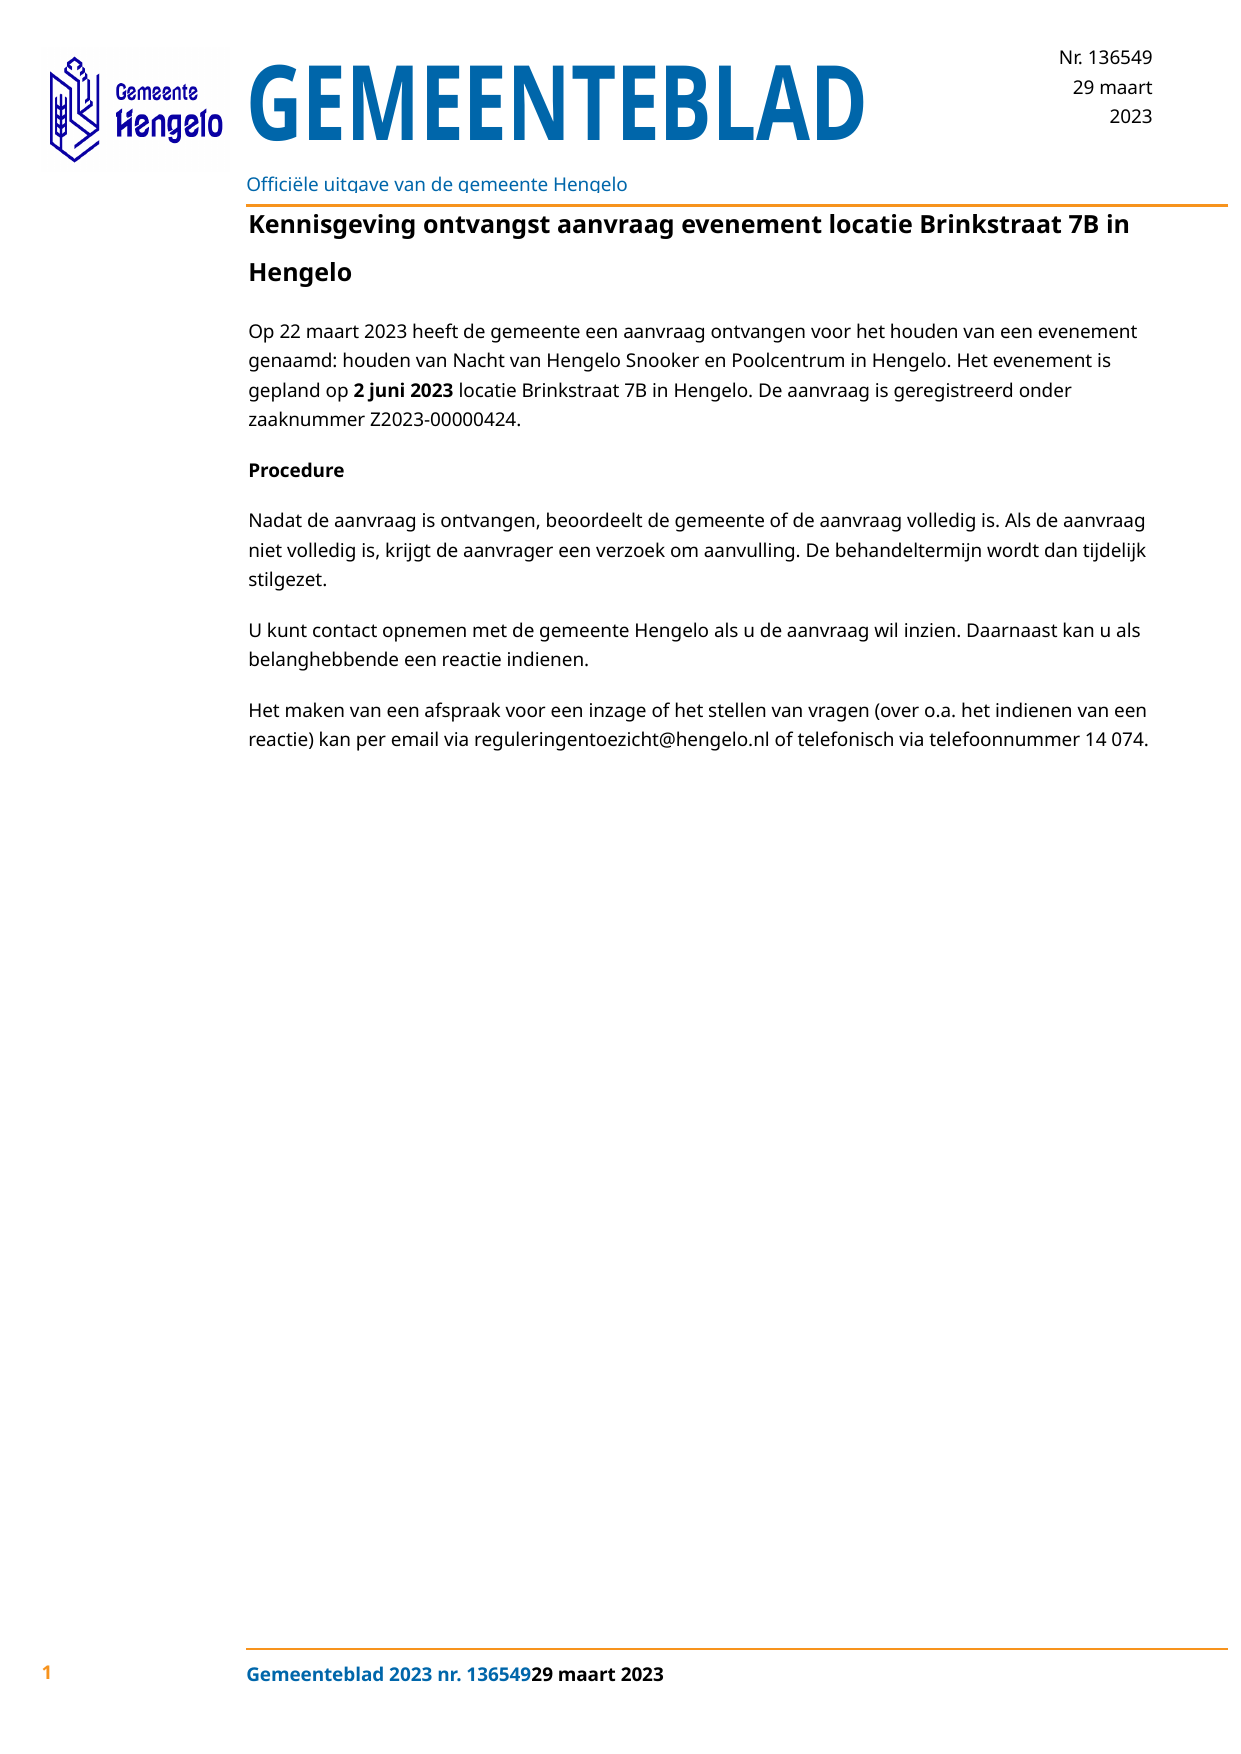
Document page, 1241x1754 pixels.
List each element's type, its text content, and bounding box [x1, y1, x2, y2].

text U kunt contact opnemen met de gemeente Hengelo als u de aanvraag wil inzien. Daarnaast kan u als belanghebbende een reactie indienen. [248, 617, 1152, 672]
text Op 22 maart 2023 heeft de gemeente een aanvraag ontvangen voor het houden van een evenement genaamd: houden van Nacht van Hengelo Snooker en Poolcentrum in Hengelo. Het evenement is gepland op 2 juni 2023 locatie Brinkstraat 7B in Hengelo. De aanvraag is geregistreerd onder zaaknummer Z2023-00000424. [248, 318, 1152, 432]
text Het maken van een afspraak voor een inzage of het stellen van vragen (over o.a. het indienen van een reactie) kan per email via reguleringentoezicht@hengelo.nl of telefonisch via telefoonnummer 14 074. [248, 697, 1152, 752]
text Procedure [248, 457, 1152, 483]
picture [41, 47, 231, 172]
text Kennisgeving ontvangst aanvraag evenement locatie Brinkstraat 7B in Hengelo [248, 207, 1152, 288]
text Nadat de aanvraag is ontvangen, beoordeelt de gemeente of de aanvraag volledig is. Als de aanvraag niet volledig is, krijgt de aanvrager een verzoek om aanvulling. De behandeltermijn wordt dan tijdelijk stilgezet. [248, 507, 1152, 592]
